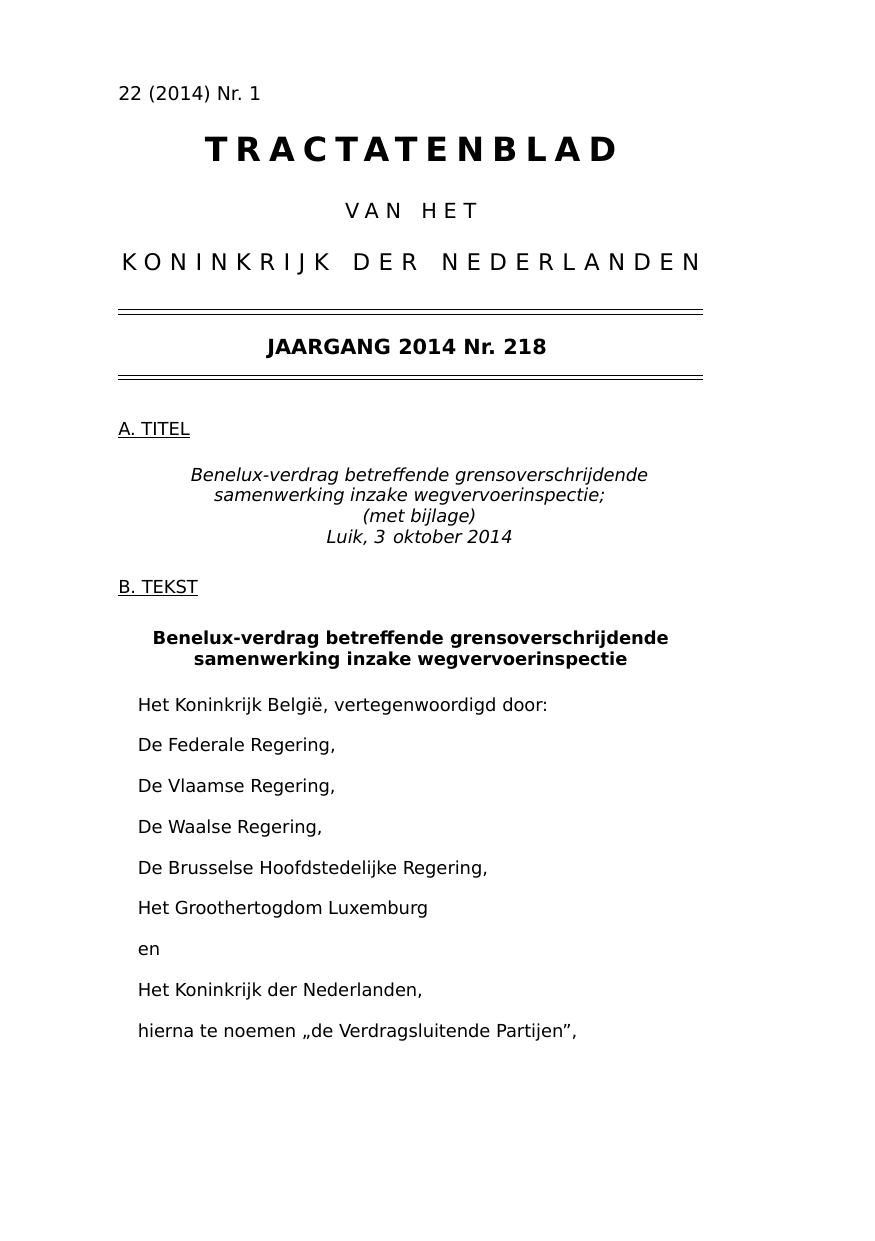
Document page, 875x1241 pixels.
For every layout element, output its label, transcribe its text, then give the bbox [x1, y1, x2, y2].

text VAN HET [118, 199, 703, 223]
subtitle Benelux-verdrag betreffende grensoverschrijdende samenwerking inzake wegvervoerinspectie [118, 628, 703, 669]
text JAARGANG 2014 Nr. 218 [118, 335, 703, 359]
text Het Groothertogdom Luxemburg [118, 898, 703, 919]
text De Waalse Regering, [118, 817, 703, 837]
text 22 (2014) Nr. 1 [118, 83, 703, 105]
text (met bijlage) [118, 506, 703, 527]
text Het Koninkrijk der Nederlanden, [118, 980, 703, 1000]
text Het Koninkrijk België, vertegenwoordigd door: [118, 694, 703, 715]
text De Vlaamse Regering, [118, 776, 703, 797]
text KONINKRIJK DER NEDERLANDEN [118, 249, 703, 276]
text TRACTATENBLAD [118, 130, 703, 169]
text Benelux-verdrag betreffende grensoverschrijdende samenwerking inzake wegvervoerinspectie; [118, 464, 703, 506]
subtitle B. TEKST [118, 577, 703, 598]
text Luik, 3 oktober 2014 [118, 527, 703, 547]
text De Brusselse Hoofdstedelijke Regering, [118, 857, 703, 878]
text en [118, 939, 703, 960]
text hierna te noemen „de Verdragsluitende Partijen”, [118, 1020, 703, 1041]
subtitle A. TITEL [118, 419, 703, 439]
text De Federale Regering, [118, 735, 703, 756]
